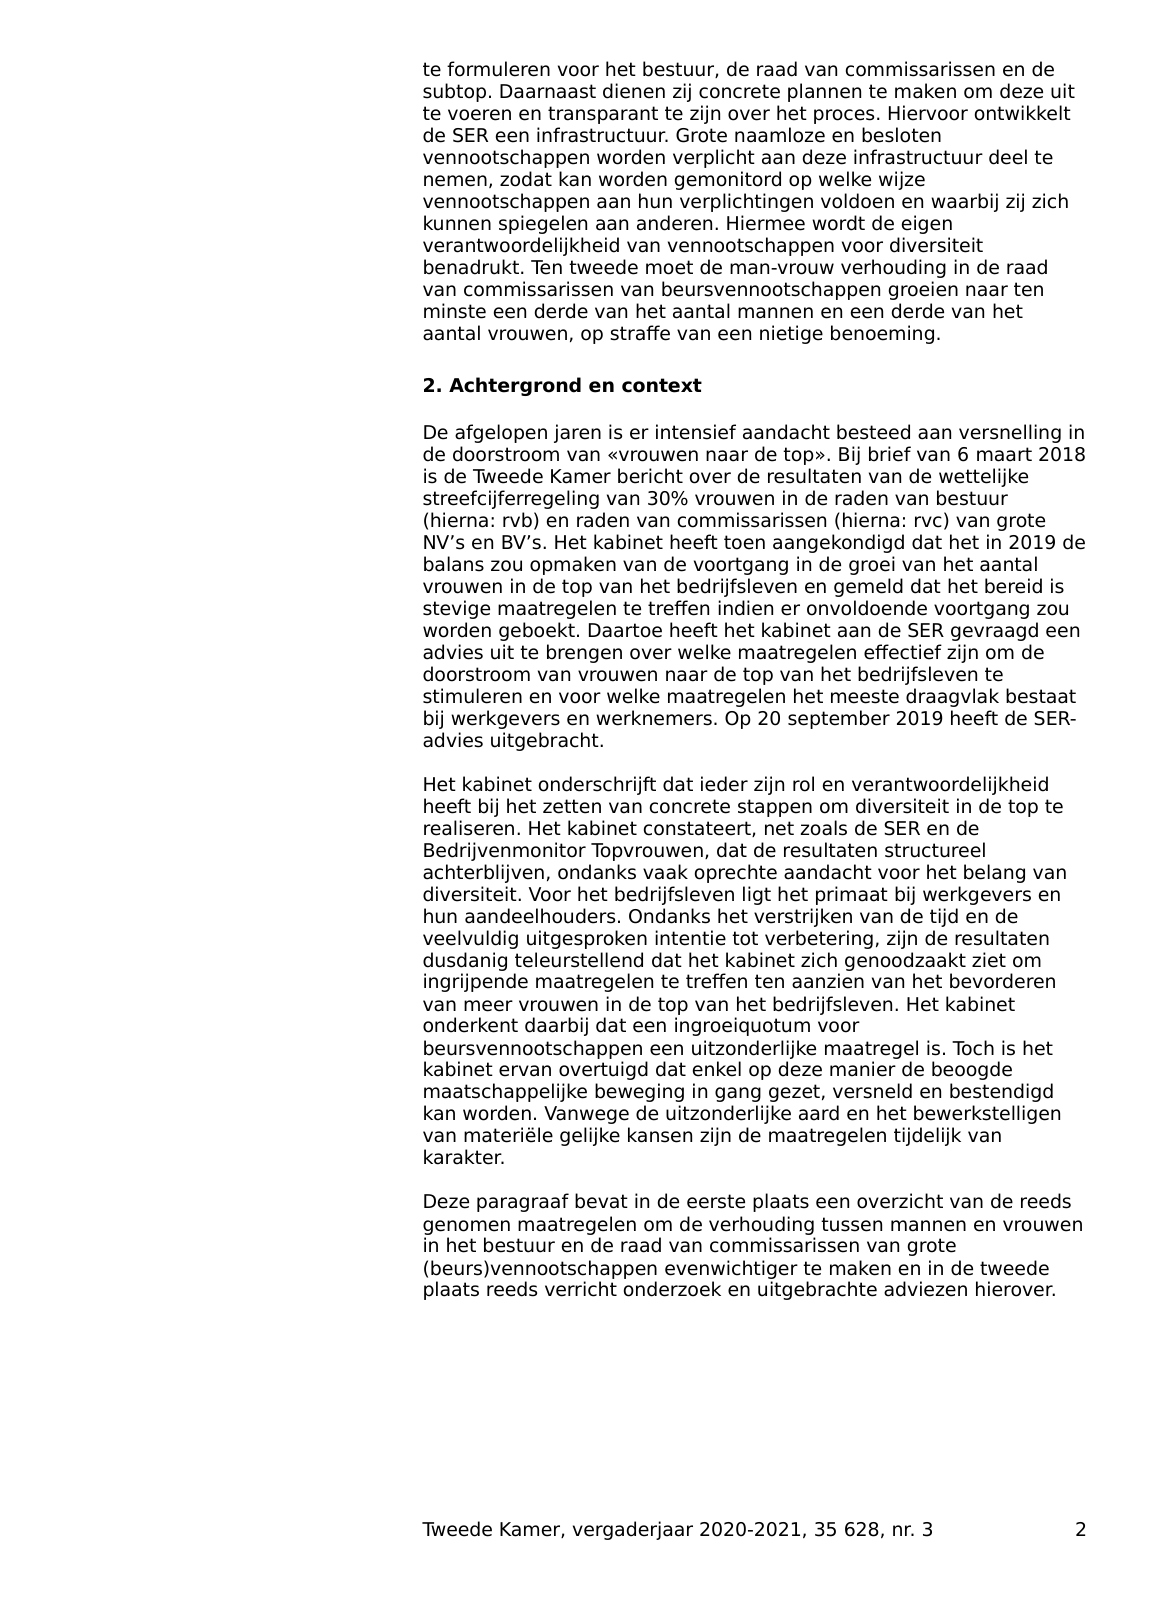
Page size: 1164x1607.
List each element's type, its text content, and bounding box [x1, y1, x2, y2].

text Deze paragraaf bevat in de eerste plaats een overzicht van de reeds genomen maatregelen om de verhouding tussen mannen en vrouwen in het bestuur en de raad van commissarissen van grote (beurs)vennootschappen evenwichtiger te maken en in de tweede plaats reeds verricht onderzoek en uitgebrachte adviezen hierover. [422, 1191, 1087, 1301]
text De afgelopen jaren is er intensief aandacht besteed aan versnelling in de doorstroom van «vrouwen naar de top». Bij brief van 6 maart 2018 is de Tweede Kamer bericht over de resultaten van de wettelijke streefcijferregeling van 30% vrouwen in de raden van bestuur (hierna: rvb) en raden van commissarissen (hierna: rvc) van grote NV’s en BV’s. Het kabinet heeft toen aangekondigd dat het in 2019 de balans zou opmaken van de voortgang in de groei van het aantal vrouwen in de top van het bedrijfsleven en gemeld dat het bereid is stevige maatregelen te treffen indien er onvoldoende voortgang zou worden geboekt. Daartoe heeft het kabinet aan de SER gevraagd een advies uit te brengen over welke maatregelen effectief zijn om de doorstroom van vrouwen naar de top van het bedrijfsleven te stimuleren en voor welke maatregelen het meeste draagvlak bestaat bij werkgevers en werknemers. Op 20 september 2019 heeft de SER-advies uitgebracht. [422, 422, 1087, 751]
subtitle 2. Achtergrond en context [422, 375, 1087, 397]
text Het kabinet onderschrijft dat ieder zijn rol en verantwoordelijkheid heeft bij het zetten van concrete stappen om diversiteit in de top te realiseren. Het kabinet constateert, net zoals de SER en de Bedrijvenmonitor Topvrouwen, dat de resultaten structureel achterblijven, ondanks vaak oprechte aandacht voor het belang van diversiteit. Voor het bedrijfsleven ligt het primaat bij werkgevers en hun aandeelhouders. Ondanks het verstrijken van de tijd en de veelvuldig uitgesproken intentie tot verbetering, zijn de resultaten dusdanig teleurstellend dat het kabinet zich genoodzaakt ziet om ingrijpende maatregelen te treffen ten aanzien van het bevorderen van meer vrouwen in de top van het bedrijfsleven. Het kabinet onderkent daarbij dat een ingroeiquotum voor beursvennootschappen een uitzonderlijke maatregel is. Toch is het kabinet ervan overtuigd dat enkel op deze manier de beoogde maatschappelijke beweging in gang gezet, versneld en bestendigd kan worden. Vanwege de uitzonderlijke aard en het bewerkstelligen van materiële gelijke kansen zijn de maatregelen tijdelijk van karakter. [422, 774, 1087, 1169]
text te formuleren voor het bestuur, de raad van commissarissen en de subtop. Daarnaast dienen zij concrete plannen te maken om deze uit te voeren en transparant te zijn over het proces. Hiervoor ontwikkelt de SER een infrastructuur. Grote naamloze en besloten vennootschappen worden verplicht aan deze infrastructuur deel te nemen, zodat kan worden gemonitord op welke wijze vennootschappen aan hun verplichtingen voldoen en waarbij zij zich kunnen spiegelen aan anderen. Hiermee wordt de eigen verantwoordelijkheid van vennootschappen voor diversiteit benadrukt. Ten tweede moet de man-vrouw verhouding in de raad van commissarissen van beursvennootschappen groeien naar ten minste een derde van het aantal mannen en een derde van het aantal vrouwen, op straffe van een nietige benoeming. [422, 59, 1087, 345]
